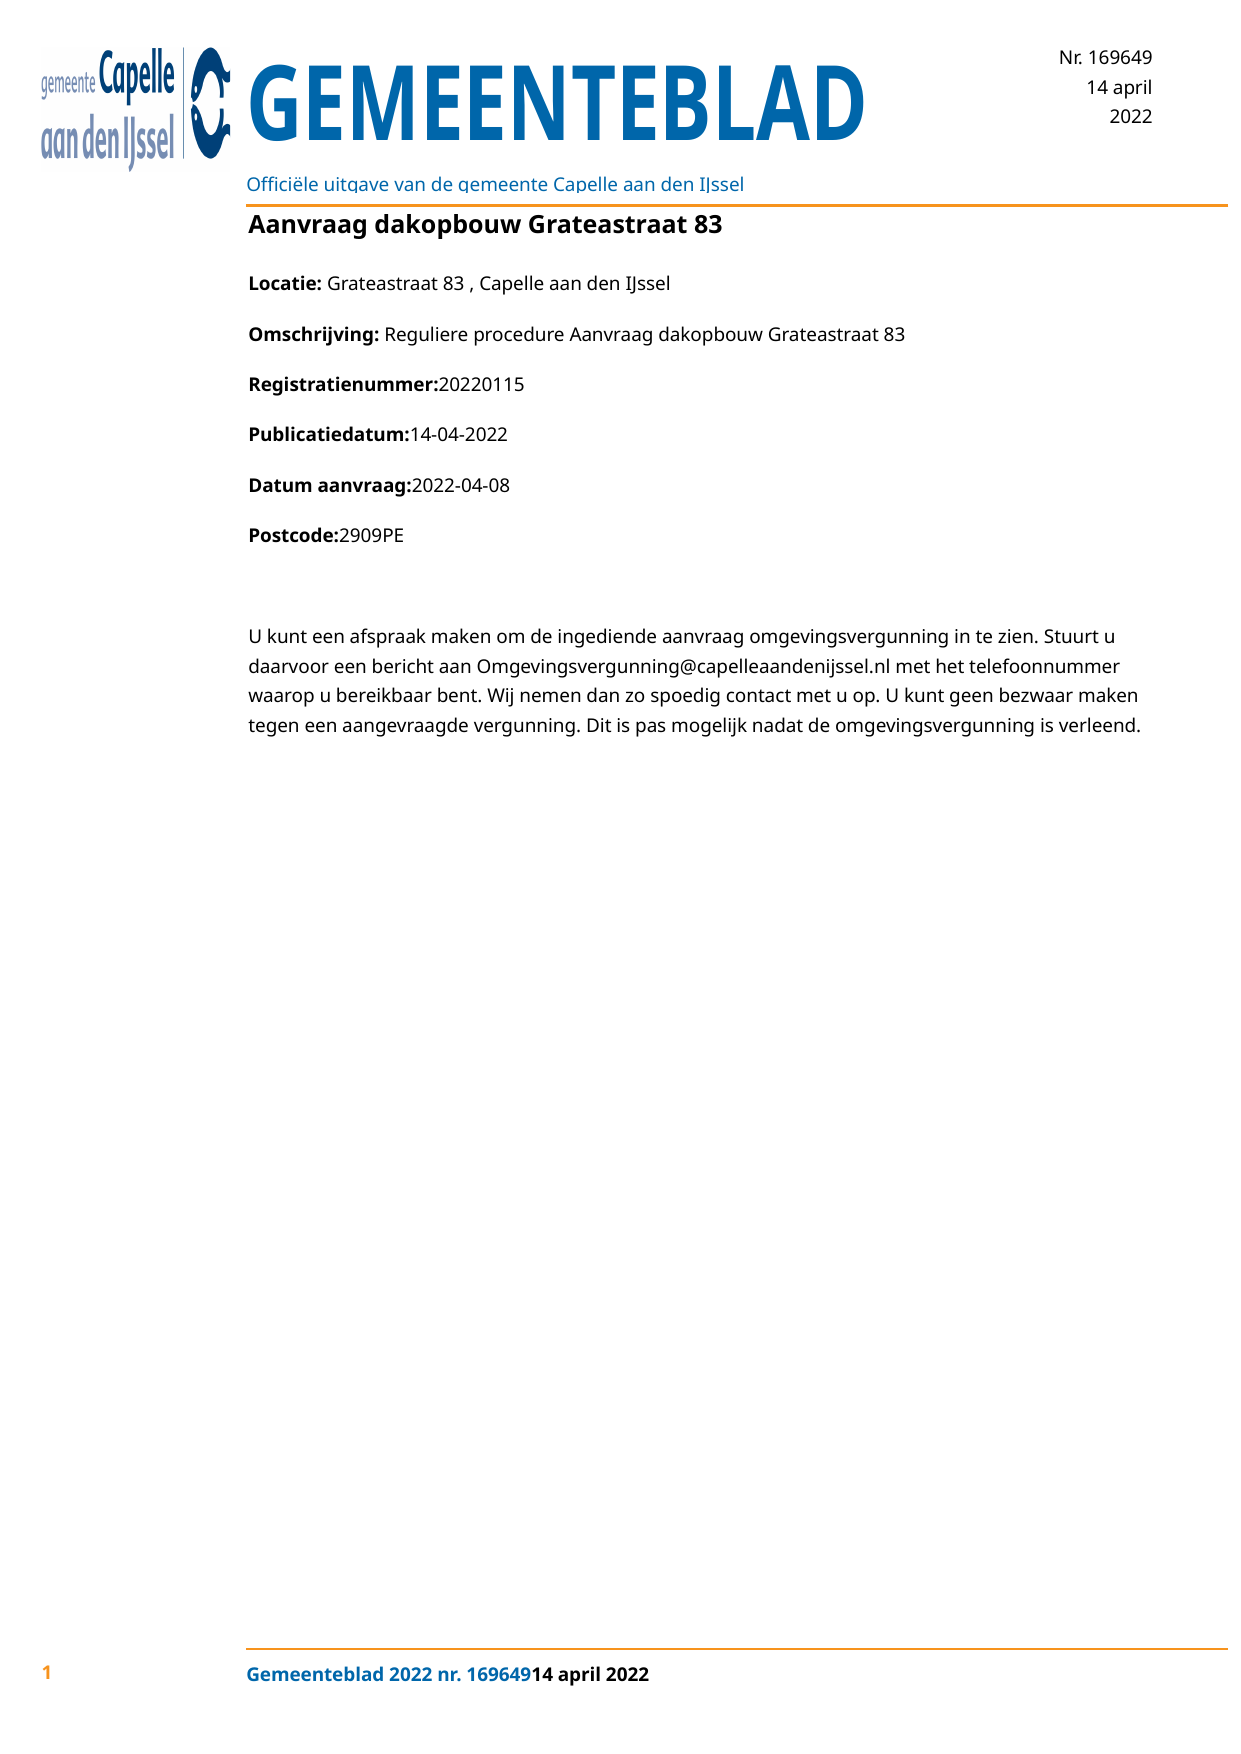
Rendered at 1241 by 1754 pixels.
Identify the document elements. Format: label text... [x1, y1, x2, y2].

text Publicatiedatum:14-04-2022 [248, 422, 1152, 447]
text Omschrijving: Reguliere procedure Aanvraag dakopbouw Grateastraat 83 [248, 321, 1152, 346]
text Datum aanvraag:2022-04-08 [248, 472, 1152, 498]
text Aanvraag dakopbouw Grateastraat 83 [248, 207, 1152, 241]
text U kunt een afspraak maken om de ingediende aanvraag omgevingsvergunning in te zien. Stuurt u daarvoor een bericht aan Omgevingsvergunning@capelleaandenijssel.nl met het telefoonnummer waarop u bereikbaar bent. Wij nemen dan zo spoedig contact met u op. U kunt geen bezwaar maken tegen een aangevraagde vergunning. Dit is pas mogelijk nadat de omgevingsvergunning is verleend. [248, 623, 1152, 738]
text Postcode:2909PE [248, 522, 1152, 548]
text Registratienummer:20220115 [248, 371, 1152, 397]
picture [41, 47, 231, 172]
text Locatie: Grateastraat 83 , Capelle aan den IJssel [248, 270, 1152, 296]
